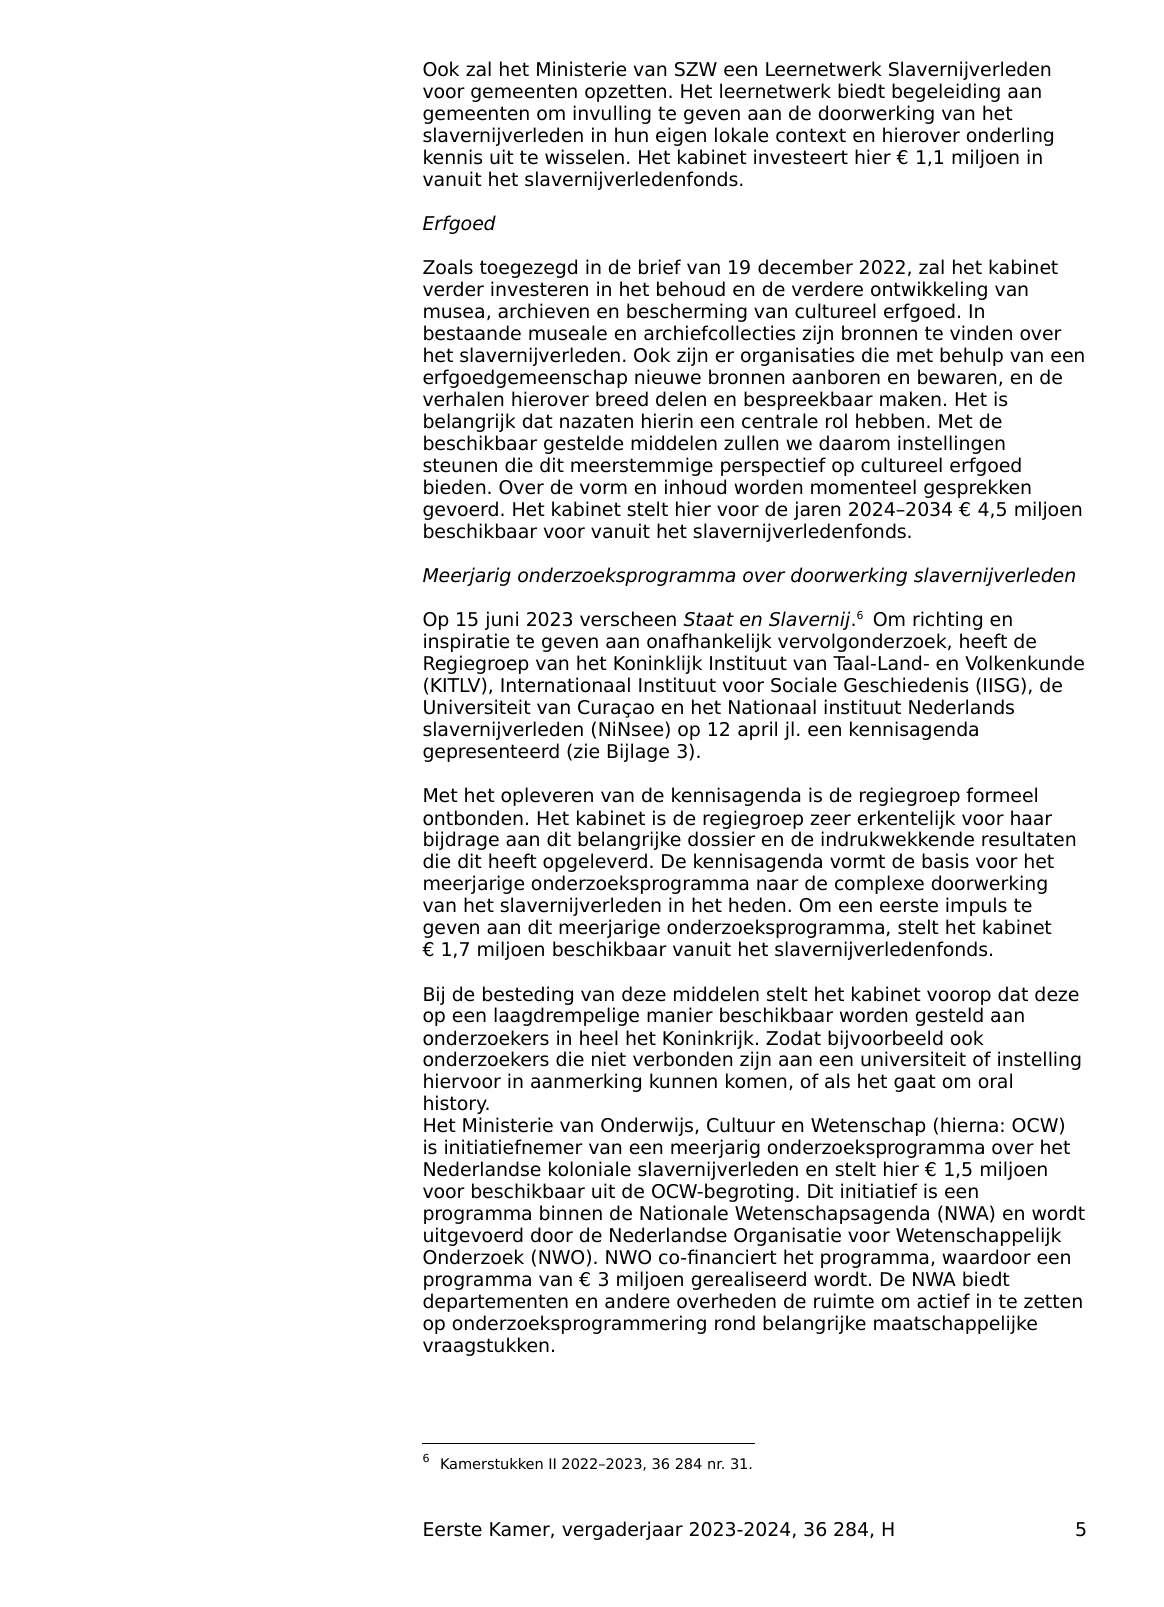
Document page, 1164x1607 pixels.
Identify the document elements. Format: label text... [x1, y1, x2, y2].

text Kamerstukken II 2022–2023, 36 284 nr. 31. [422, 1452, 1087, 1474]
text Het Ministerie van Onderwijs, Cultuur en Wetenschap (hierna: OCW) is initiatiefnemer van een meerjarig onderzoeksprogramma over het Nederlandse koloniale slavernijverleden en stelt hier € 1,5 miljoen voor beschikbaar uit de OCW-begroting. Dit initiatief is een programma binnen de Nationale Wetenschapsagenda (NWA) en wordt uitgevoerd door de Nederlandse Organisatie voor Wetenschappelijk Onderzoek (NWO). NWO co-financiert het programma, waardoor een programma van € 3 miljoen gerealiseerd wordt. De NWA biedt departementen en andere overheden de ruimte om actief in te zetten op onderzoeksprogrammering rond belangrijke maatschappelijke vraagstukken. [422, 1115, 1087, 1357]
text Met het opleveren van de kennisagenda is de regiegroep formeel ontbonden. Het kabinet is de regiegroep zeer erkentelijk voor haar bijdrage aan dit belangrijke dossier en de indrukwekkende resultaten die dit heeft opgeleverd. De kennisagenda vormt de basis voor het meerjarige onderzoeksprogramma naar de complexe doorwerking van het slavernijverleden in het heden. Om een eerste impuls te geven aan dit meerjarige onderzoeksprogramma, stelt het kabinet € 1,7 miljoen beschikbaar vanuit het slavernijverledenfonds. [422, 785, 1087, 961]
subtitle Erfgoed [422, 213, 1087, 235]
text Op 15 juni 2023 verscheen Staat en Slavernij. Om richting en inspiratie te geven aan onafhankelijk vervolgonderzoek, heeft de Regiegroep van het Koninklijk Instituut van Taal-Land- en Volkenkunde (KITLV), Internationaal Instituut voor Sociale Geschiedenis (IISG), de Universiteit van Curaçao en het Nationaal instituut Nederlands slavernijverleden (NiNsee) op 12 april jl. een kennisagenda gepresenteerd (zie Bijlage 3). [422, 609, 1087, 763]
text Bij de besteding van deze middelen stelt het kabinet voorop dat deze op een laagdrempelige manier beschikbaar worden gesteld aan onderzoekers in heel het Koninkrijk. Zodat bijvoorbeeld ook onderzoekers die niet verbonden zijn aan een universiteit of instelling hiervoor in aanmerking kunnen komen, of als het gaat om oral history. [422, 983, 1087, 1115]
text Zoals toegezegd in de brief van 19 december 2022, zal het kabinet verder investeren in het behoud en de verdere ontwikkeling van musea, archieven en bescherming van cultureel erfgoed. In bestaande museale en archiefcollecties zijn bronnen te vinden over het slavernijverleden. Ook zijn er organisaties die met behulp van een erfgoedgemeenschap nieuwe bronnen aanboren en bewaren, en de verhalen hierover breed delen en bespreekbaar maken. Het is belangrijk dat nazaten hierin een centrale rol hebben. Met de beschikbaar gestelde middelen zullen we daarom instellingen steunen die dit meerstemmige perspectief op cultureel erfgoed bieden. Over de vorm en inhoud worden momenteel gesprekken gevoerd. Het kabinet stelt hier voor de jaren 2024–2034 € 4,5 miljoen beschikbaar voor vanuit het slavernijverledenfonds. [422, 257, 1087, 543]
subtitle Meerjarig onderzoeksprogramma over doorwerking slavernijverleden [422, 565, 1087, 587]
text Ook zal het Ministerie van SZW een Leernetwerk Slavernijverleden voor gemeenten opzetten. Het leernetwerk biedt begeleiding aan gemeenten om invulling te geven aan de doorwerking van het slavernijverleden in hun eigen lokale context en hierover onderling kennis uit te wisselen. Het kabinet investeert hier € 1,1 miljoen in vanuit het slavernijverledenfonds. [422, 59, 1087, 191]
